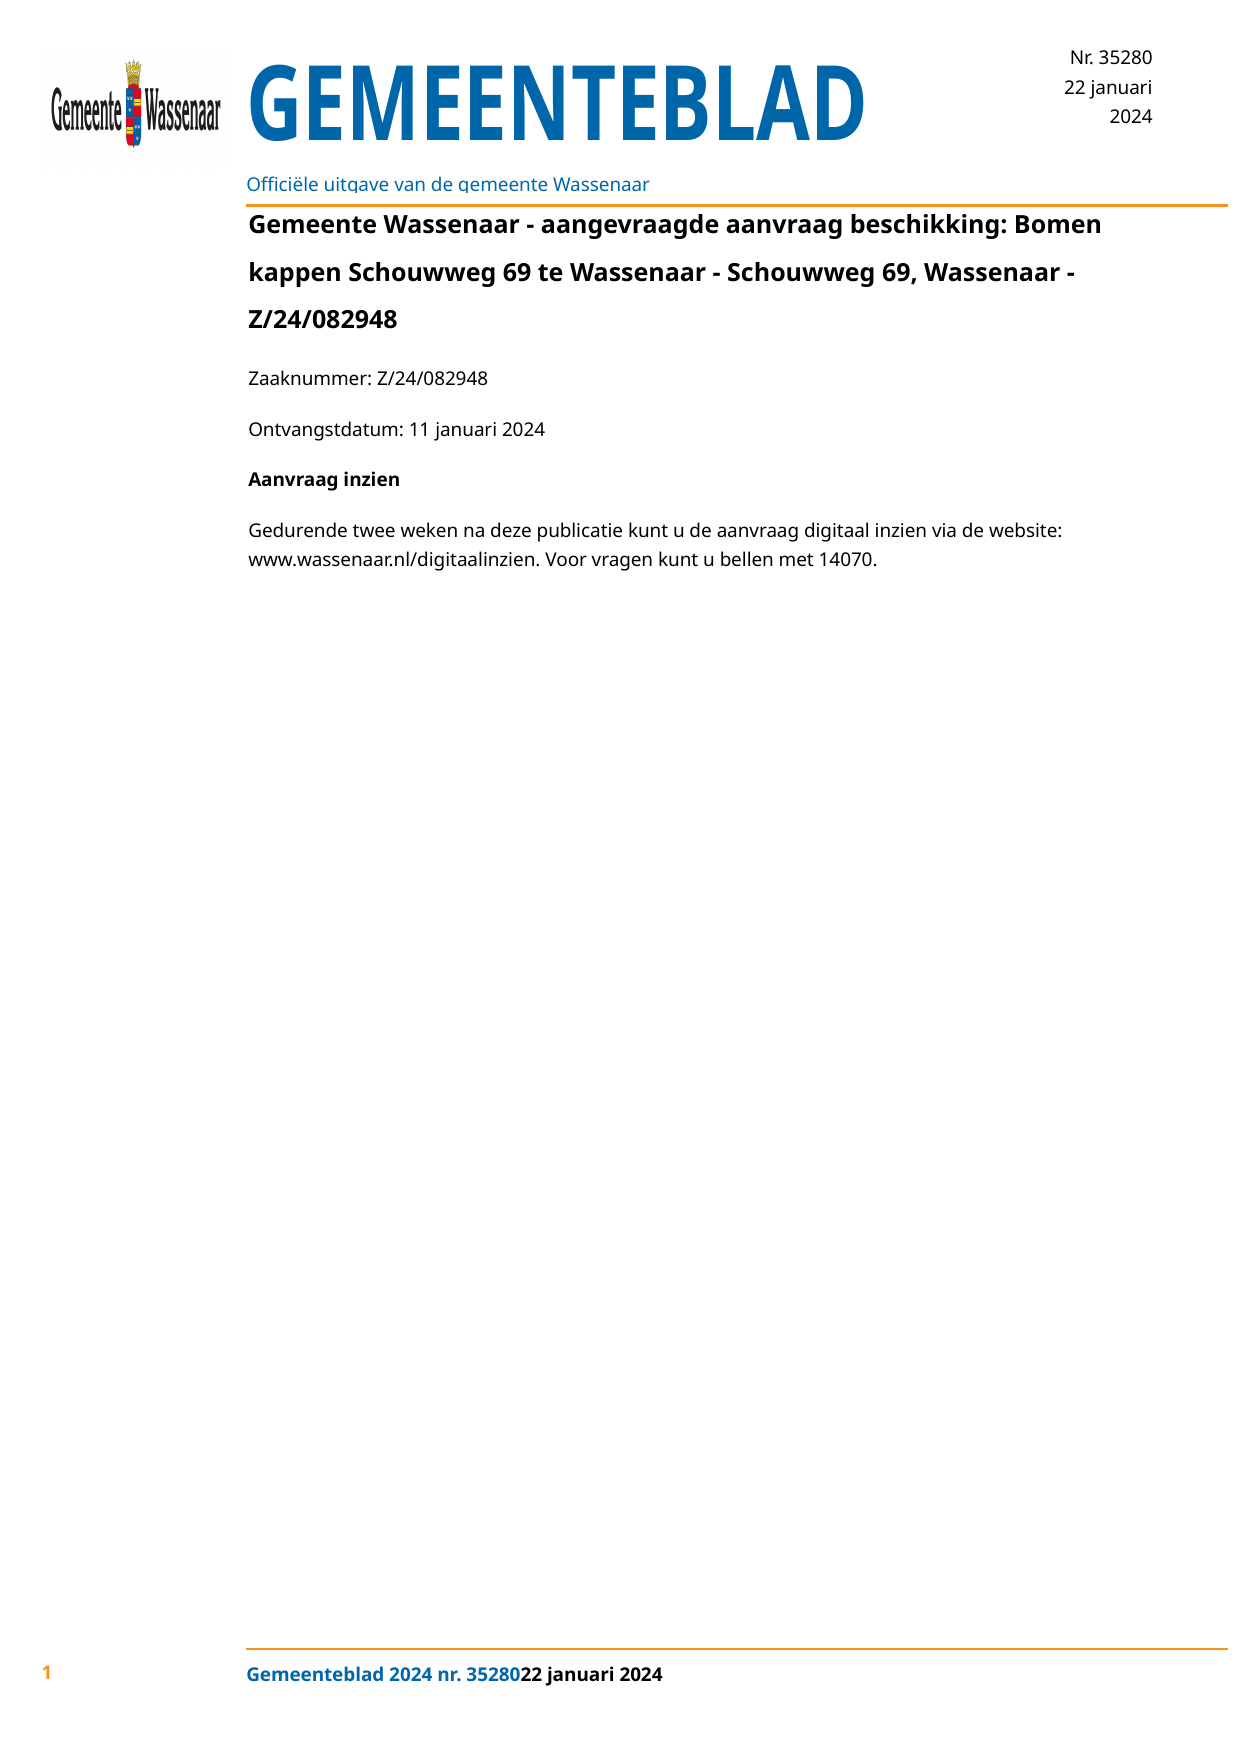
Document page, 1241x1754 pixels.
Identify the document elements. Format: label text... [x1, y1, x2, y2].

text Ontvangstdatum: 11 januari 2024 [248, 416, 1152, 442]
text Gedurende twee weken na deze publicatie kunt u de aanvraag digitaal inzien via de website: www.wassenaar.nl/digitaalinzien. Voor vragen kunt u bellen met 14070. [248, 517, 1152, 572]
picture [41, 47, 231, 172]
text Zaaknummer: Z/24/082948 [248, 366, 1152, 391]
text Gemeente Wassenaar - aangevraagde aanvraag beschikking: Bomen kappen Schouwweg 69 te Wassenaar - Schouwweg 69, Wassenaar - Z/24/082948 [248, 207, 1152, 336]
text Aanvraag inzien [248, 466, 1152, 492]
